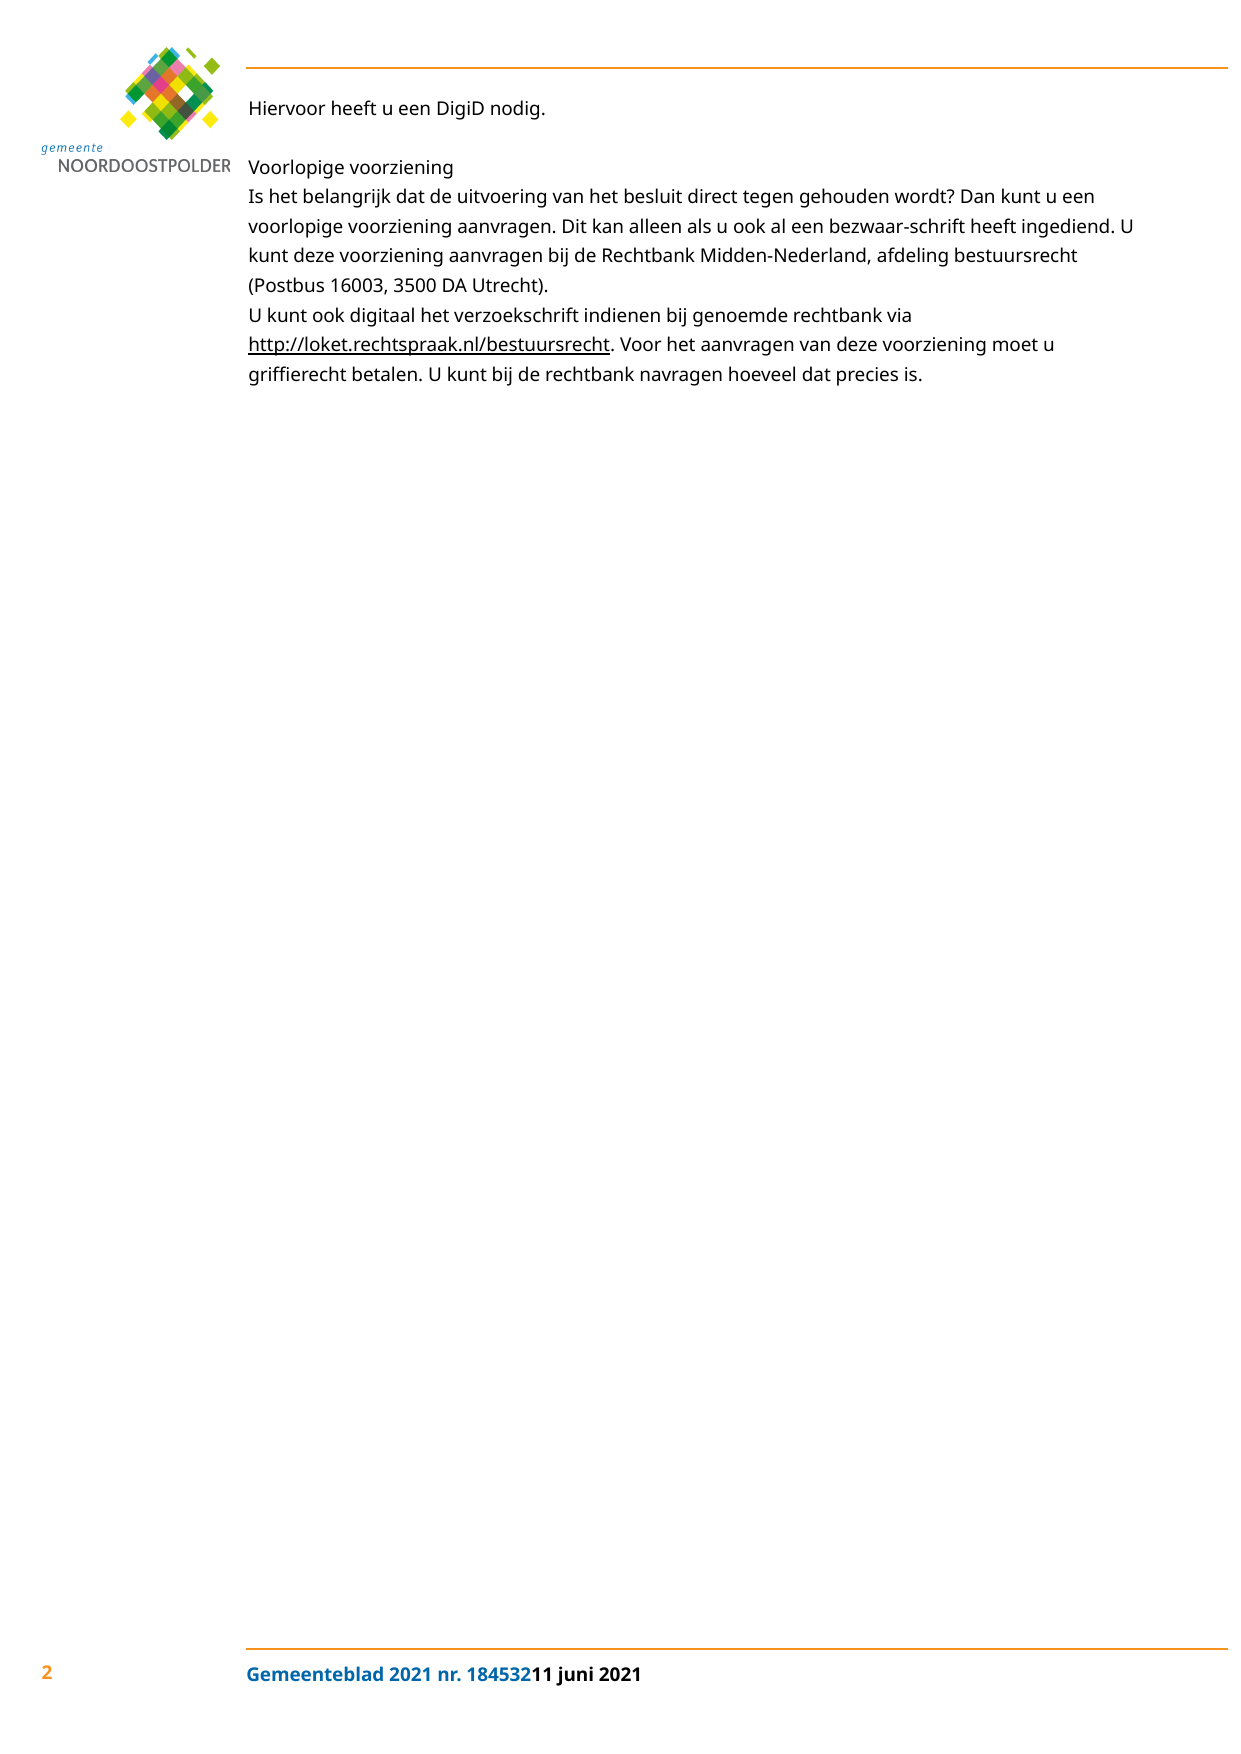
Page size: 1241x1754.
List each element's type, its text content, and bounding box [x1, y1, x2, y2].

text Voorlopige voorziening [248, 154, 1152, 180]
text U kunt ook digitaal het verzoekschrift indienen bij genoemde rechtbank via http://loket.rechtspraak.nl/bestuursrecht. Voor het aanvragen van deze voorziening moet u griffierecht betalen. U kunt bij de rechtbank navragen hoeveel dat precies is. [248, 302, 1152, 387]
picture [41, 47, 231, 172]
text Hiervoor heeft u een DigiD nodig. [248, 95, 1152, 121]
text Is het belangrijk dat de uitvoering van het besluit direct tegen gehouden wordt? Dan kunt u een voorlopige voorziening aanvragen. Dit kan alleen als u ook al een bezwaar-schrift heeft ingediend. U kunt deze voorziening aanvragen bij de Rechtbank Midden-Nederland, afdeling bestuursrecht (Postbus 16003, 3500 DA Utrecht). [248, 183, 1152, 298]
